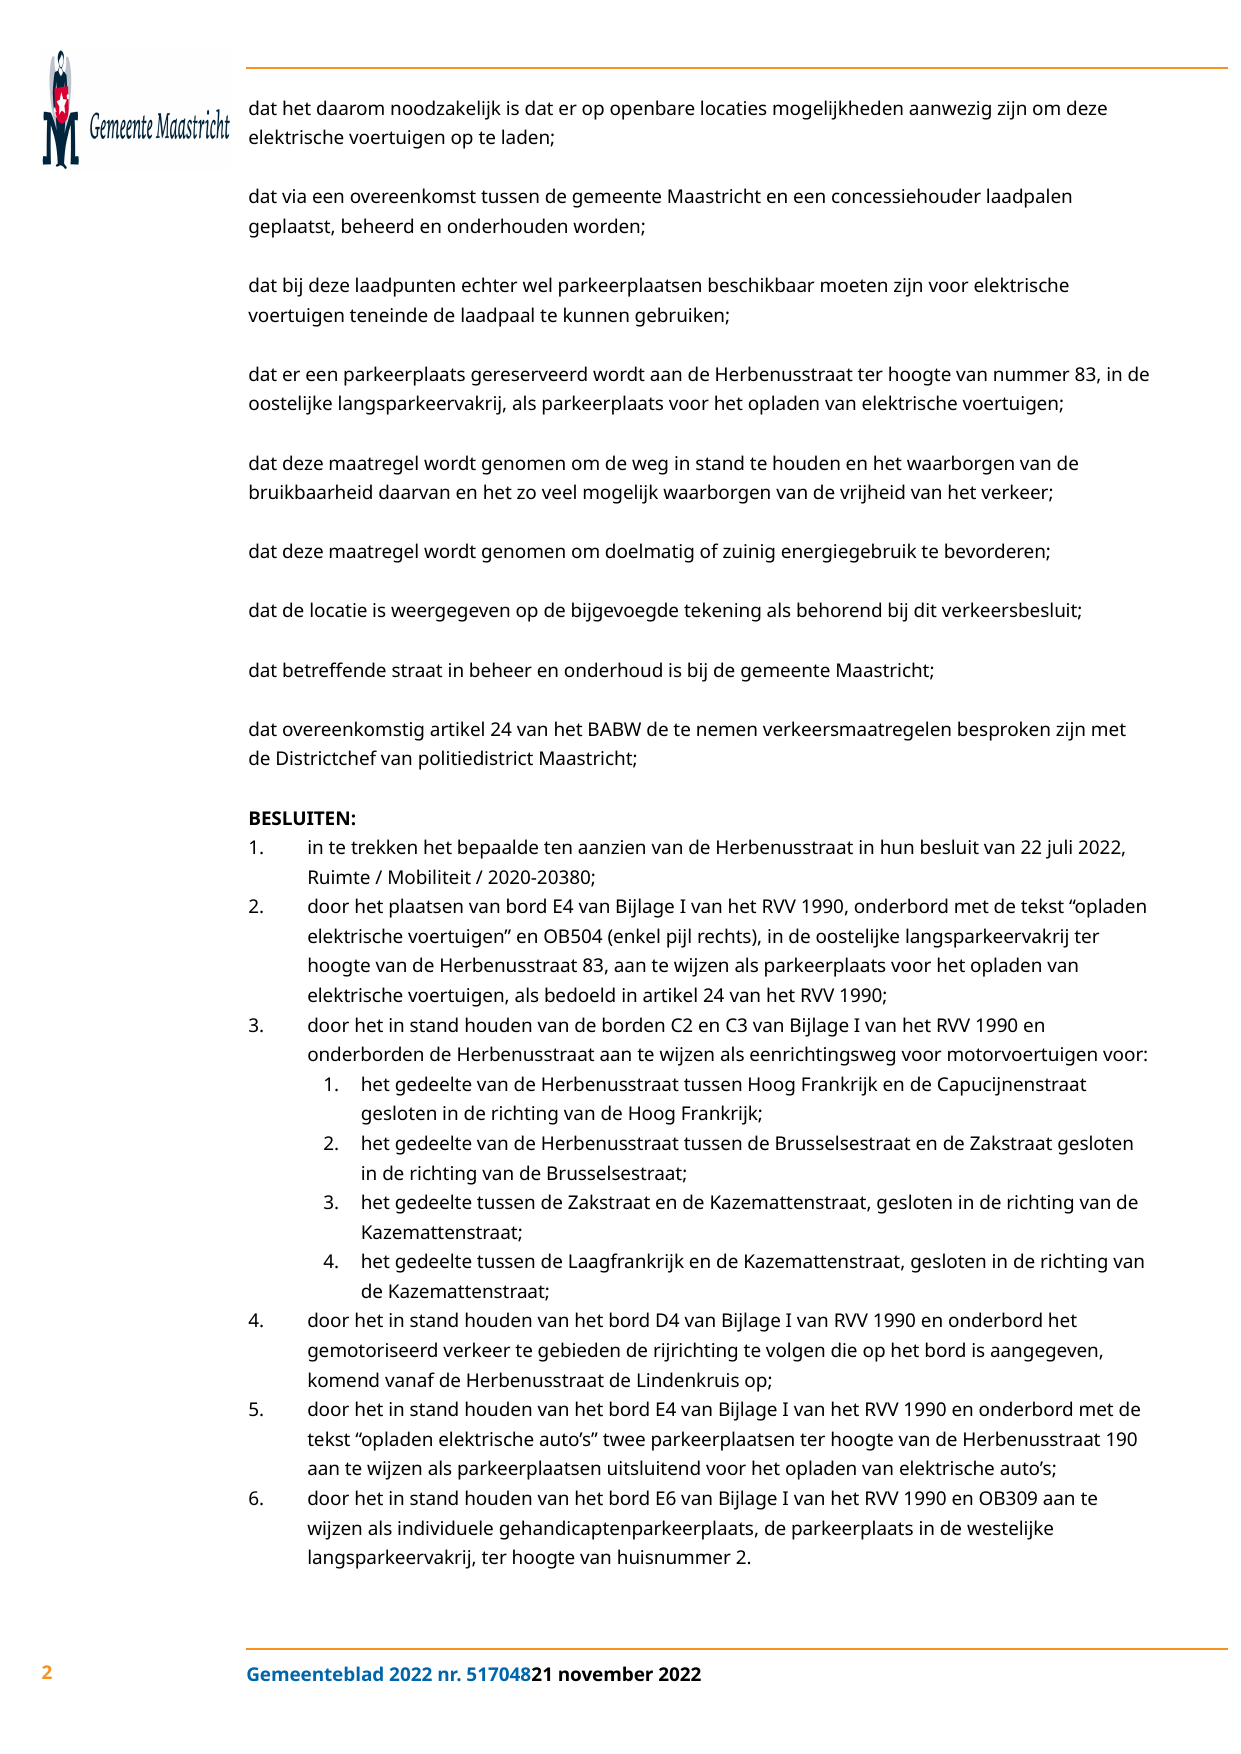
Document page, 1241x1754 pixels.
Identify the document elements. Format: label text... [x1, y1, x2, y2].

text dat deze maatregel wordt genomen om de weg in stand te houden en het waarborgen van de bruikbaarheid daarvan en het zo veel mogelijk waarborgen van de vrijheid van het verkeer; [248, 450, 1152, 505]
list het gedeelte tussen de Zakstraat en de Kazemattenstraat, gesloten in de richting van de Kazemattenstraat; [323, 1189, 1152, 1245]
text dat overeenkomstig artikel 24 van het BABW de te nemen verkeersmaatregelen besproken zijn met de Districtchef van politiedistrict Maastricht; [248, 716, 1152, 771]
list door het in stand houden van het bord E4 van Bijlage I van het RVV 1990 en onderbord met de tekst “opladen elektrische auto’s” twee parkeerplaatsen ter hoogte van de Herbenusstraat 190 aan te wijzen als parkeerplaatsen uitsluitend voor het opladen van elektrische auto’s; [248, 1396, 1152, 1481]
list door het in stand houden van de borden C2 en C3 van Bijlage I van het RVV 1990 en onderborden de Herbenusstraat aan te wijzen als eenrichtingsweg voor motorvoertuigen voor: [248, 1012, 1152, 1067]
list het gedeelte van de Herbenusstraat tussen de Brusselsestraat en de Zakstraat gesloten in de richting van de Brusselsestraat; [323, 1130, 1152, 1186]
list door het plaatsen van bord E4 van Bijlage I van het RVV 1990, onderbord met de tekst “opladen elektrische voertuigen” en OB504 (enkel pijl rechts), in de oostelijke langsparkeervakrij ter hoogte van de Herbenusstraat 83, aan te wijzen als parkeerplaats voor het opladen van elektrische voertuigen, als bedoeld in artikel 24 van het RVV 1990; [248, 893, 1152, 1008]
text dat betreffende straat in beheer en onderhoud is bij de gemeente Maastricht; [248, 657, 1152, 683]
picture [41, 47, 231, 172]
text dat deze maatregel wordt genomen om doelmatig of zuinig energiegebruik te bevorderen; [248, 538, 1152, 564]
text dat bij deze laadpunten echter wel parkeerplaatsen beschikbaar moeten zijn voor elektrische voertuigen teneinde de laadpaal te kunnen gebruiken; [248, 272, 1152, 328]
list het gedeelte van de Herbenusstraat tussen Hoog Frankrijk en de Capucijnenstraat gesloten in de richting van de Hoog Frankrijk; [323, 1071, 1152, 1126]
list het gedeelte tussen de Laagfrankrijk en de Kazemattenstraat, gesloten in de richting van de Kazemattenstraat; [323, 1248, 1152, 1304]
text dat het daarom noodzakelijk is dat er op openbare locaties mogelijkheden aanwezig zijn om deze elektrische voertuigen op te laden; [248, 95, 1152, 150]
text dat er een parkeerplaats gereserveerd wordt aan de Herbenusstraat ter hoogte van nummer 83, in de oostelijke langsparkeervakrij, als parkeerplaats voor het opladen van elektrische voertuigen; [248, 361, 1152, 416]
text dat via een overeenkomst tussen de gemeente Maastricht en een concessiehouder laadpalen geplaatst, beheerd en onderhouden worden; [248, 183, 1152, 239]
list door het in stand houden van het bord D4 van Bijlage I van RVV 1990 en onderbord het gemotoriseerd verkeer te gebieden de rijrichting te volgen die op het bord is aangegeven, komend vanaf de Herbenusstraat de Lindenkruis op; [248, 1308, 1152, 1393]
list door het in stand houden van het bord E6 van Bijlage I van het RVV 1990 en OB309 aan te wijzen als individuele gehandicaptenparkeerplaats, de parkeerplaats in de westelijke langsparkeervakrij, ter hoogte van huisnummer 2. [248, 1485, 1152, 1570]
list in te trekken het bepaalde ten aanzien van de Herbenusstraat in hun besluit van 22 juli 2022, Ruimte / Mobiliteit / 2020-20380; [248, 834, 1152, 890]
text BESLUITEN: [248, 805, 1152, 831]
text dat de locatie is weergegeven op de bijgevoegde tekening als behorend bij dit verkeersbesluit; [248, 598, 1152, 623]
